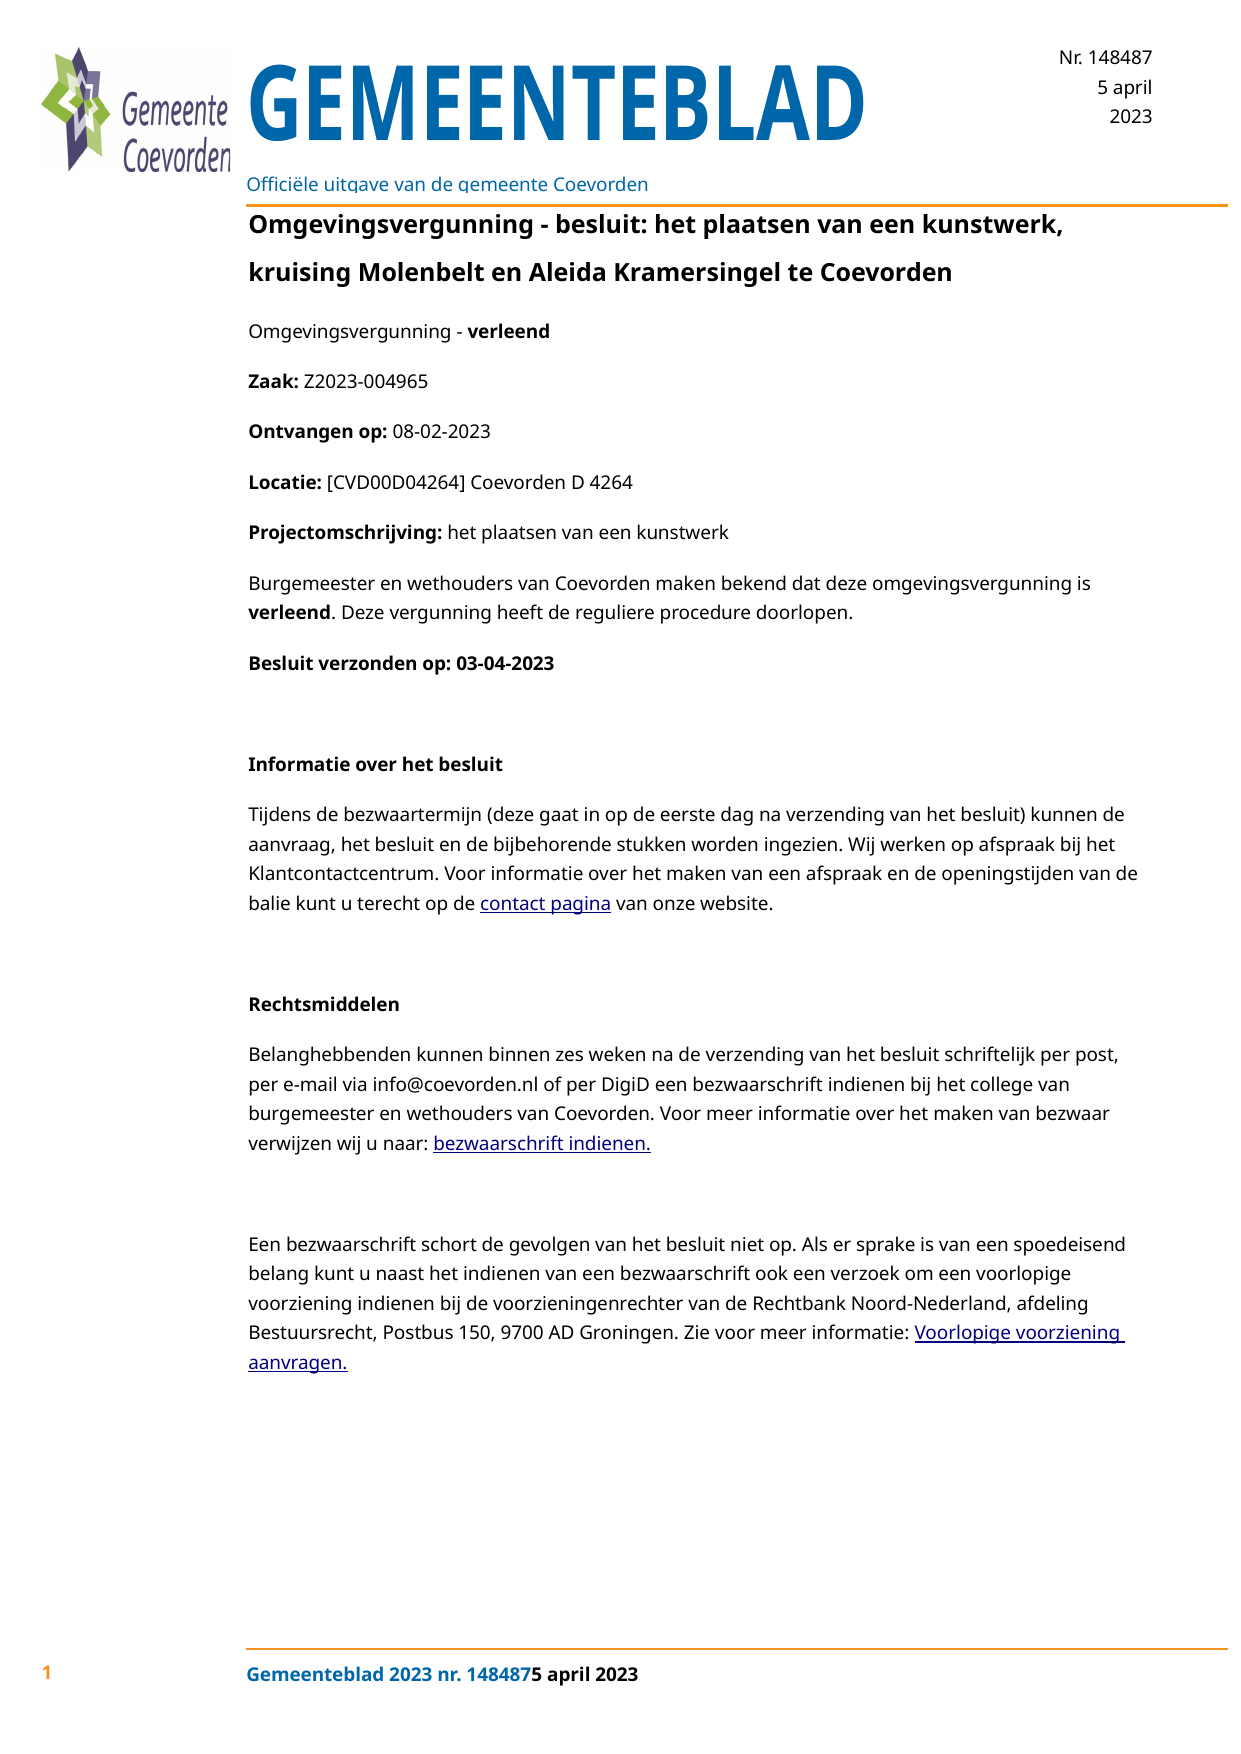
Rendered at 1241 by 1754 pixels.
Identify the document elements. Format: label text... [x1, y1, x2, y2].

text Ontvangen op: 08-02-2023 [248, 419, 1152, 444]
text Projectomschrijving: het plaatsen van een kunstwerk [248, 519, 1152, 545]
text Belanghebbenden kunnen binnen zes weken na de verzending van het besluit schriftelijk per post, per e-mail via info@coevorden.nl of per DigiD een bezwaarschrift indienen bij het college van burgemeester en wethouders van Coevorden. Voor meer informatie over het maken van bezwaar verwijzen wij u naar: bezwaarschrift indienen. [248, 1041, 1152, 1156]
text Rechtsmiddelen [248, 991, 1152, 1017]
text Tijdens de bezwaartermijn (deze gaat in op de eerste dag na verzending van het besluit) kunnen de aanvraag, het besluit en de bijbehorende stukken worden ingezien. Wij werken op afspraak bij het Klantcontactcentrum. Voor informatie over het maken van een afspraak en de openingstijden van de balie kunt u terecht op de contact pagina van onze website. [248, 801, 1152, 916]
text Zaak: Z2023-004965 [248, 368, 1152, 394]
text Een bezwaarschrift schort de gevolgen van het besluit niet op. Als er sprake is van een spoedeisend belang kunt u naast het indienen van een bezwaarschrift ook een verzoek om een voorlopige voorziening indienen bij de voorzieningenrechter van de Rechtbank Noord-Nederland, afdeling Bestuursrecht, Postbus 150, 9700 AD Groningen. Zie voor meer informatie: Voorlopige voorziening aanvragen. [248, 1231, 1152, 1375]
picture [41, 47, 231, 172]
text Burgemeester en wethouders van Coevorden maken bekend dat deze omgevingsvergunning is verleend. Deze vergunning heeft de reguliere procedure doorlopen. [248, 570, 1152, 625]
text Omgevingsvergunning - verleend [248, 318, 1152, 344]
text Locatie: [CVD00D04264] Coevorden D 4264 [248, 469, 1152, 495]
text Besluit verzonden op: 03-04-2023 [248, 650, 1152, 676]
text Omgevingsvergunning - besluit: het plaatsen van een kunstwerk, kruising Molenbelt en Aleida Kramersingel te Coevorden [248, 207, 1152, 288]
text Informatie over het besluit [248, 751, 1152, 777]
